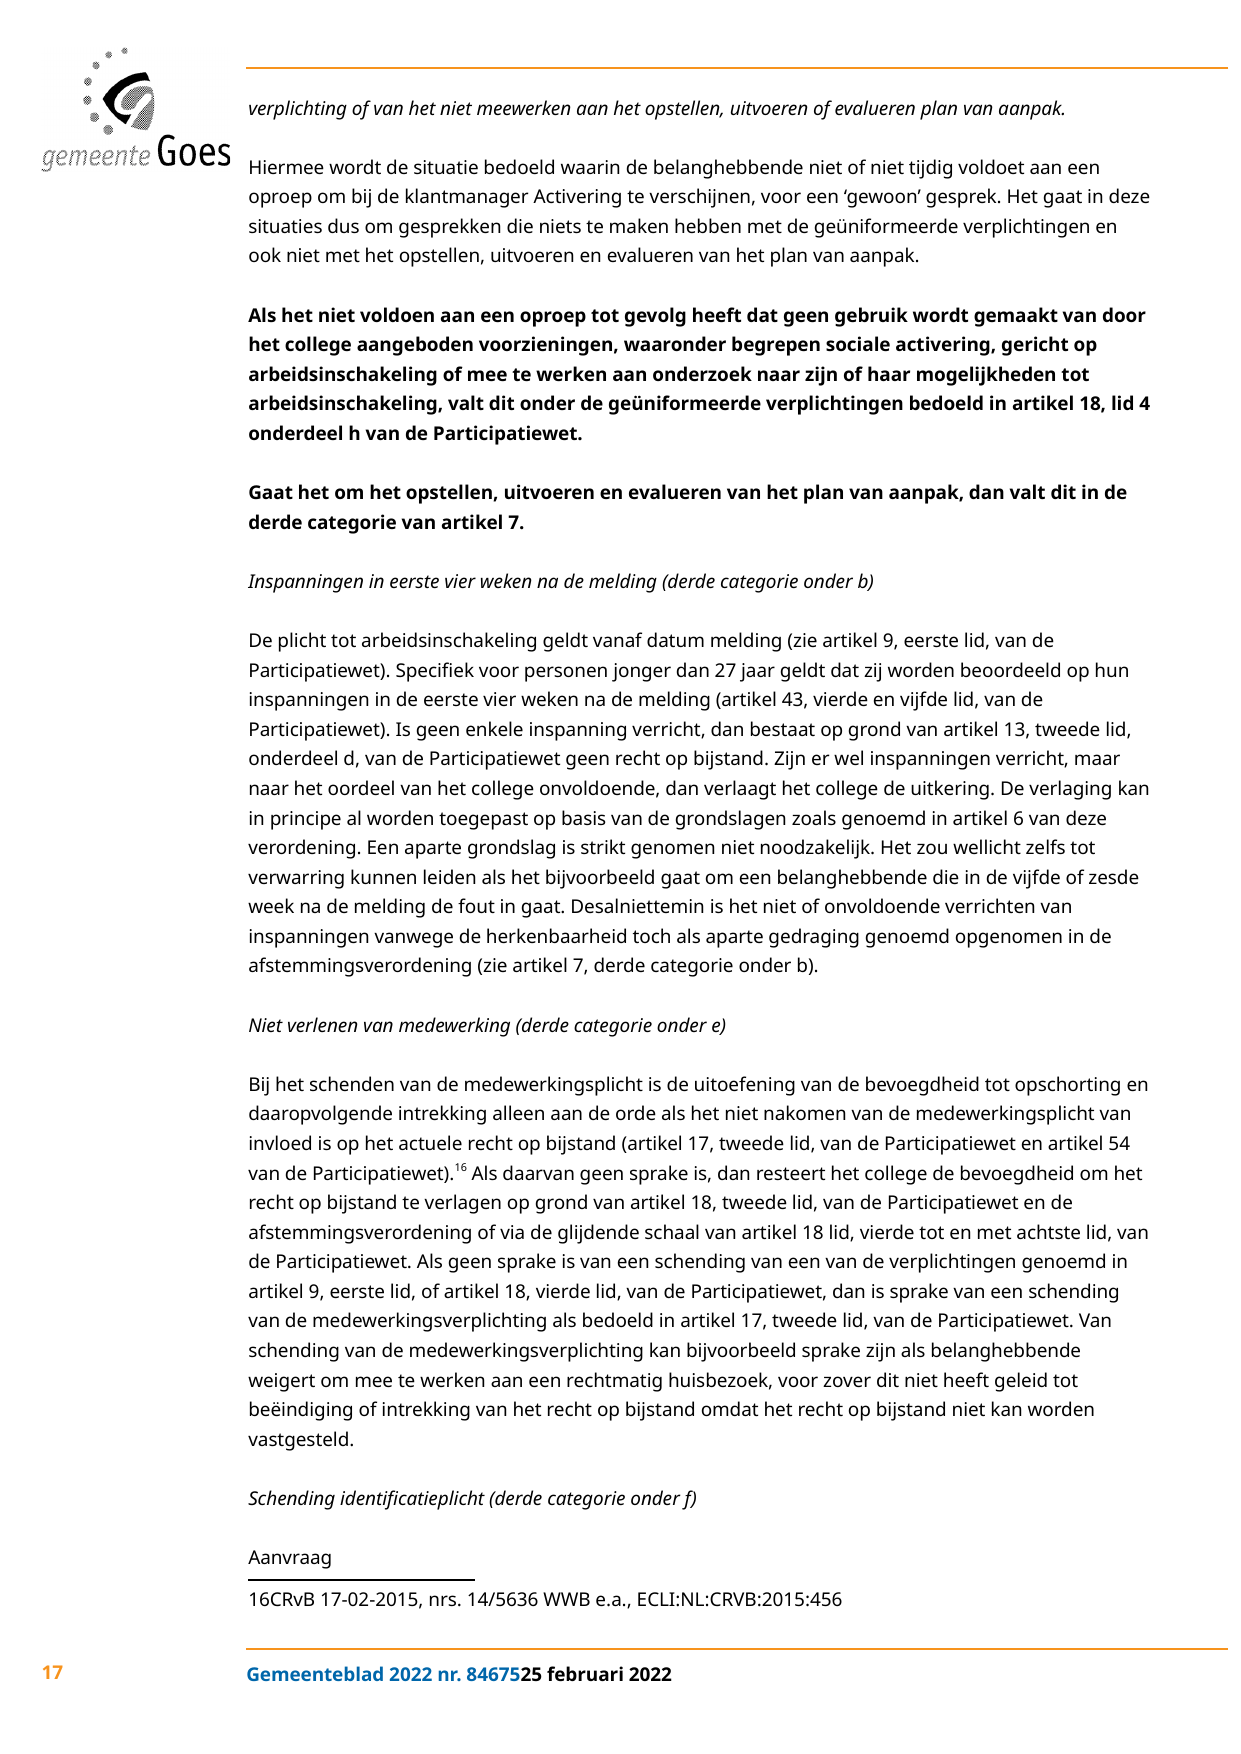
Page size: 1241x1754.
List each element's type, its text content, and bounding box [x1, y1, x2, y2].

text Schending identificatieplicht (derde categorie onder f) [248, 1485, 1152, 1511]
text CRvB 17-02-2015, nrs. 14/5636 WWB e.a., ECLI:NL:CRVB:2015:456 [248, 1586, 1152, 1612]
picture [41, 47, 231, 172]
text Bij het schenden van de medewerkingsplicht is de uitoefening van de bevoegdheid tot opschorting en daaropvolgende intrekking alleen aan de orde als het niet nakomen van de medewerkingsplicht van invloed is op het actuele recht op bijstand (artikel 17, tweede lid, van de Participatiewet en artikel 54 van de Participatiewet). Als daarvan geen sprake is, dan resteert het college de bevoegdheid om het recht op bijstand te verlagen op grond van artikel 18, tweede lid, van de Participatiewet en de afstemmingsverordening of via de glijdende schaal van artikel 18 lid, vierde tot en met achtste lid, van de Participatiewet. Als geen sprake is van een schending van een van de verplichtingen genoemd in artikel 9, eerste lid, of artikel 18, vierde lid, van de Participatiewet, dan is sprake van een schending van de medewerkingsverplichting als bedoeld in artikel 17, tweede lid, van de Participatiewet. Van schending van de medewerkingsverplichting kan bijvoorbeeld sprake zijn als belanghebbende weigert om mee te werken aan een rechtmatig huisbezoek, voor zover dit niet heeft geleid tot beëindiging of intrekking van het recht op bijstand omdat het recht op bijstand niet kan worden vastgesteld. [248, 1071, 1152, 1452]
text Als het niet voldoen aan een oproep tot gevolg heeft dat geen gebruik wordt gemaakt van door het college aangeboden voorzieningen, waaronder begrepen sociale activering, gericht op arbeidsinschakeling of mee te werken aan onderzoek naar zijn of haar mogelijkheden tot arbeidsinschakeling, valt dit onder de geüniformeerde verplichtingen bedoeld in artikel 18, lid 4 onderdeel h van de Participatiewet. [248, 302, 1152, 446]
text Hiermee wordt de situatie bedoeld waarin de belanghebbende niet of niet tijdig voldoet aan een oproep om bij de klantmanager Activering te verschijnen, voor een ‘gewoon’ gesprek. Het gaat in deze situaties dus om gesprekken die niets te maken hebben met de geüniformeerde verplichtingen en ook niet met het opstellen, uitvoeren en evalueren van het plan van aanpak. [248, 154, 1152, 268]
text Niet verlenen van medewerking (derde categorie onder e) [248, 1012, 1152, 1038]
text Inspanningen in eerste vier weken na de melding (derde categorie onder b) [248, 568, 1152, 594]
text Gaat het om het opstellen, uitvoeren en evalueren van het plan van aanpak, dan valt dit in de derde categorie van artikel 7. [248, 479, 1152, 535]
text verplichting of van het niet meewerken aan het opstellen, uitvoeren of evalueren plan van aanpak. [248, 95, 1152, 121]
text De plicht tot arbeidsinschakeling geldt vanaf datum melding (zie artikel 9, eerste lid, van de Participatiewet). Specifiek voor personen jonger dan 27 jaar geldt dat zij worden beoordeeld op hun inspanningen in de eerste vier weken na de melding (artikel 43, vierde en vijfde lid, van de Participatiewet). Is geen enkele inspanning verricht, dan bestaat op grond van artikel 13, tweede lid, onderdeel d, van de Participatiewet geen recht op bijstand. Zijn er wel inspanningen verricht, maar naar het oordeel van het college onvoldoende, dan verlaagt het college de uitkering. De verlaging kan in principe al worden toegepast op basis van de grondslagen zoals genoemd in artikel 6 van deze verordening. Een aparte grondslag is strikt genomen niet noodzakelijk. Het zou wellicht zelfs tot verwarring kunnen leiden als het bijvoorbeeld gaat om een belanghebbende die in de vijfde of zesde week na de melding de fout in gaat. Desalniettemin is het niet of onvoldoende verrichten van inspanningen vanwege de herkenbaarheid toch als aparte gedraging genoemd opgenomen in de afstemmingsverordening (zie artikel 7, derde categorie onder b). [248, 627, 1152, 978]
text Aanvraag [248, 1544, 1152, 1570]
